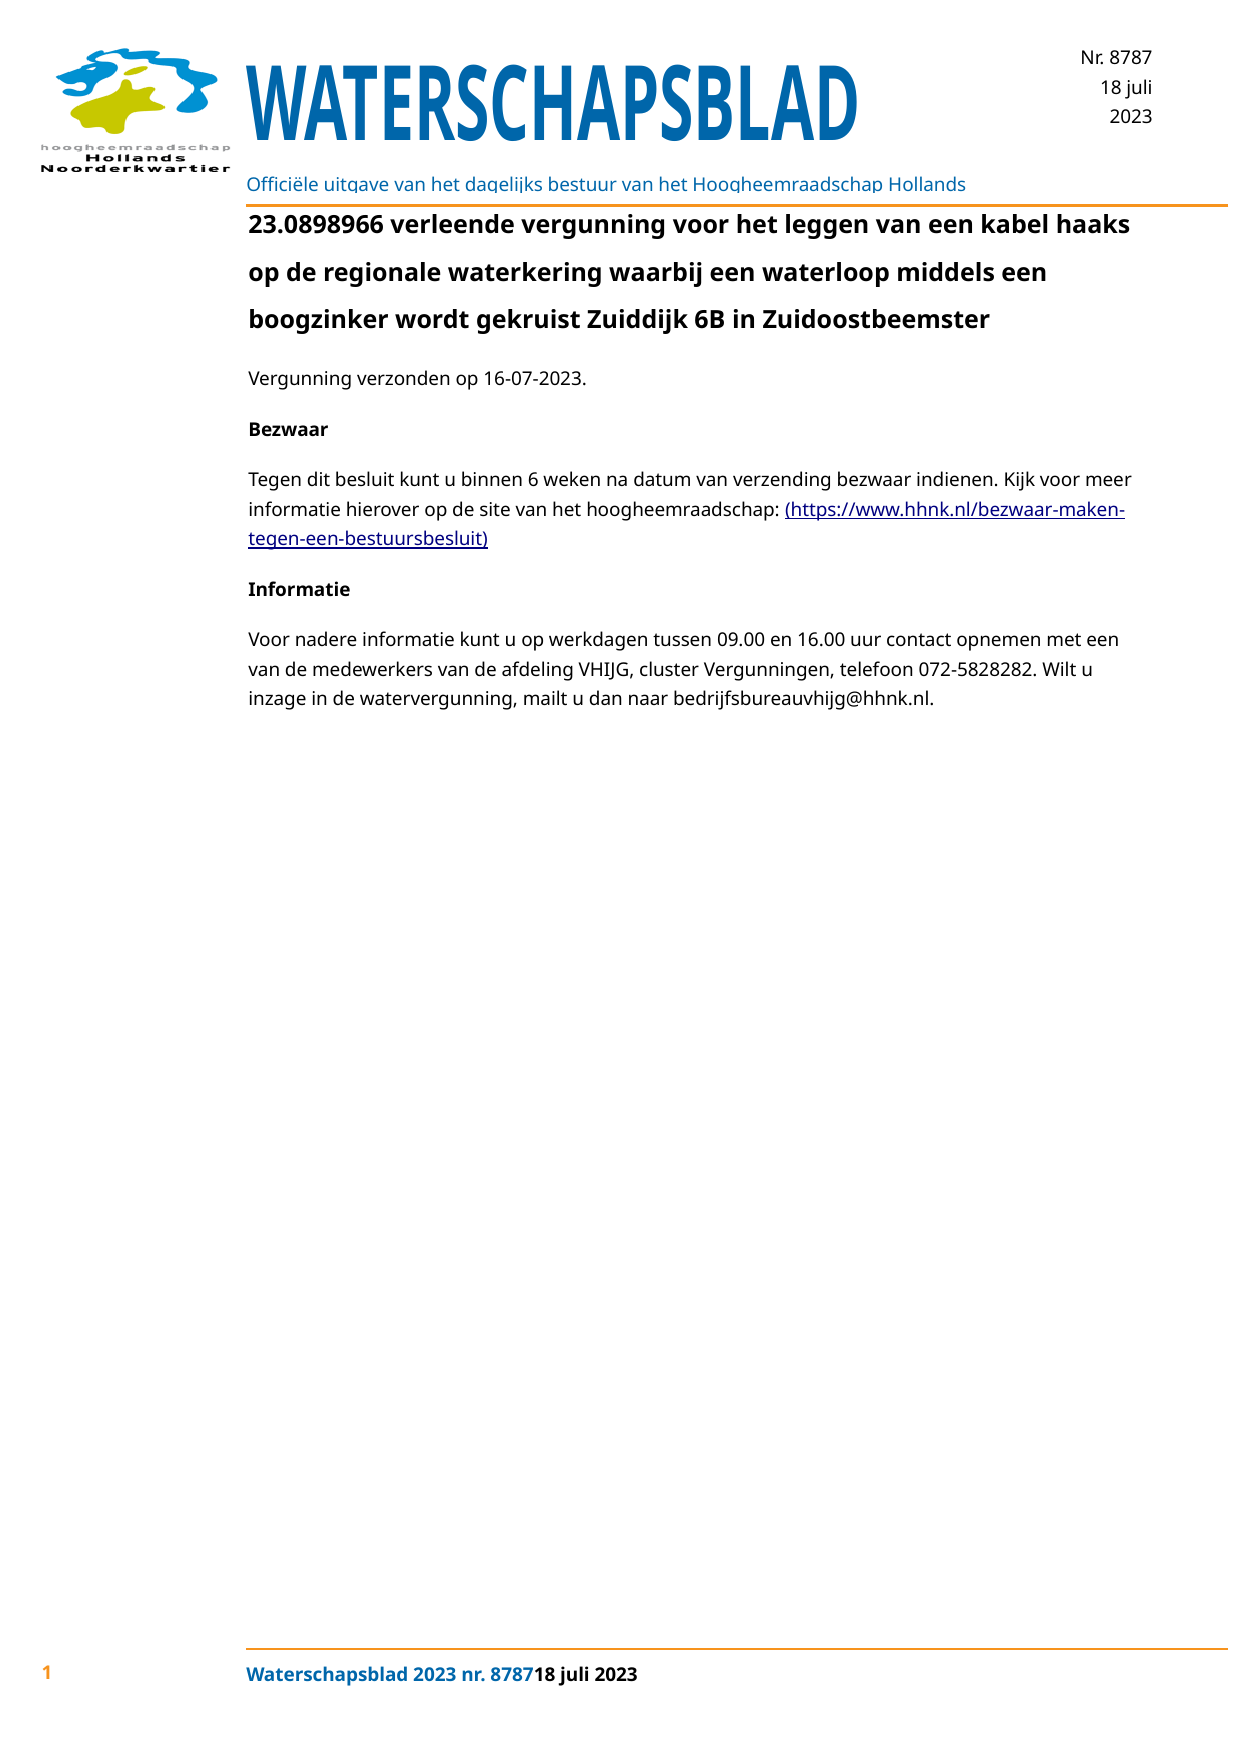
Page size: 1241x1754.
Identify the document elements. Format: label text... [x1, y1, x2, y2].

text Voor nadere informatie kunt u op werkdagen tussen 09.00 en 16.00 uur contact opnemen met een van de medewerkers van de afdeling VHIJG, cluster Vergunningen, telefoon 072-5828282. Wilt u inzage in de watervergunning, mailt u dan naar bedrijfsbureauvhijg@hhnk.nl. [248, 626, 1152, 711]
text Bezwaar [248, 416, 1152, 442]
picture [41, 47, 231, 172]
text 23.0898966 verleende vergunning voor het leggen van een kabel haaks op de regionale waterkering waarbij een waterloop middels een boogzinker wordt gekruist Zuiddijk 6B in Zuidoostbeemster [248, 207, 1152, 336]
text Vergunning verzonden op 16-07-2023. [248, 366, 1152, 391]
text Informatie [248, 576, 1152, 602]
text Tegen dit besluit kunt u binnen 6 weken na datum van verzending bezwaar indienen. Kijk voor meer informatie hierover op de site van het hoogheemraadschap: (https://www.hhnk.nl/bezwaar-maken-tegen-een-bestuursbesluit) [248, 466, 1152, 551]
